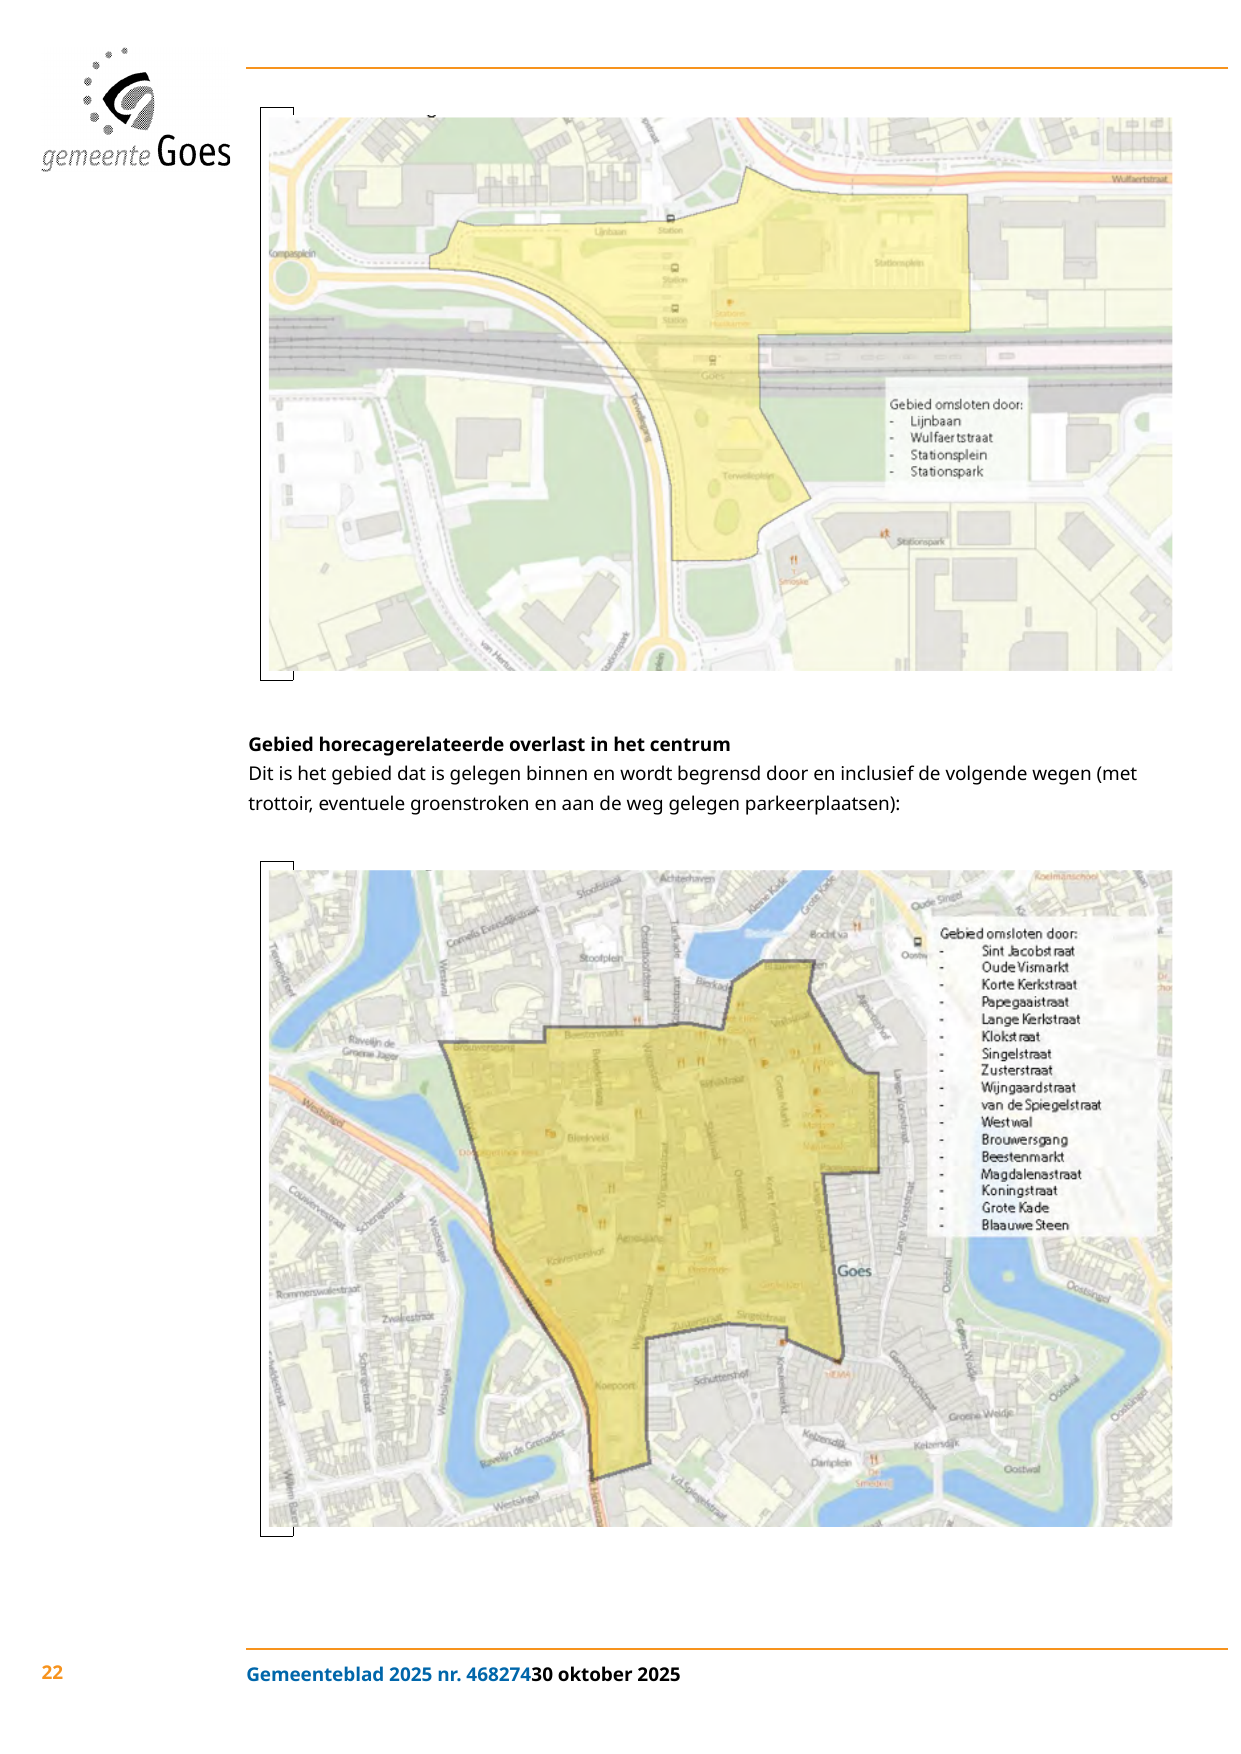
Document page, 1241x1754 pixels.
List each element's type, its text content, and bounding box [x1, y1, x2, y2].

text Gebied horecagerelateerde overlast in het centrum [248, 731, 1152, 756]
picture [268, 870, 1173, 1527]
picture [41, 47, 231, 172]
text Dit is het gebied dat is gelegen binnen en wordt begrensd door en inclusief de volgende wegen (met trottoir, eventuele groenstroken en aan de weg gelegen parkeerplaatsen): [248, 760, 1152, 816]
picture [268, 115, 1173, 671]
